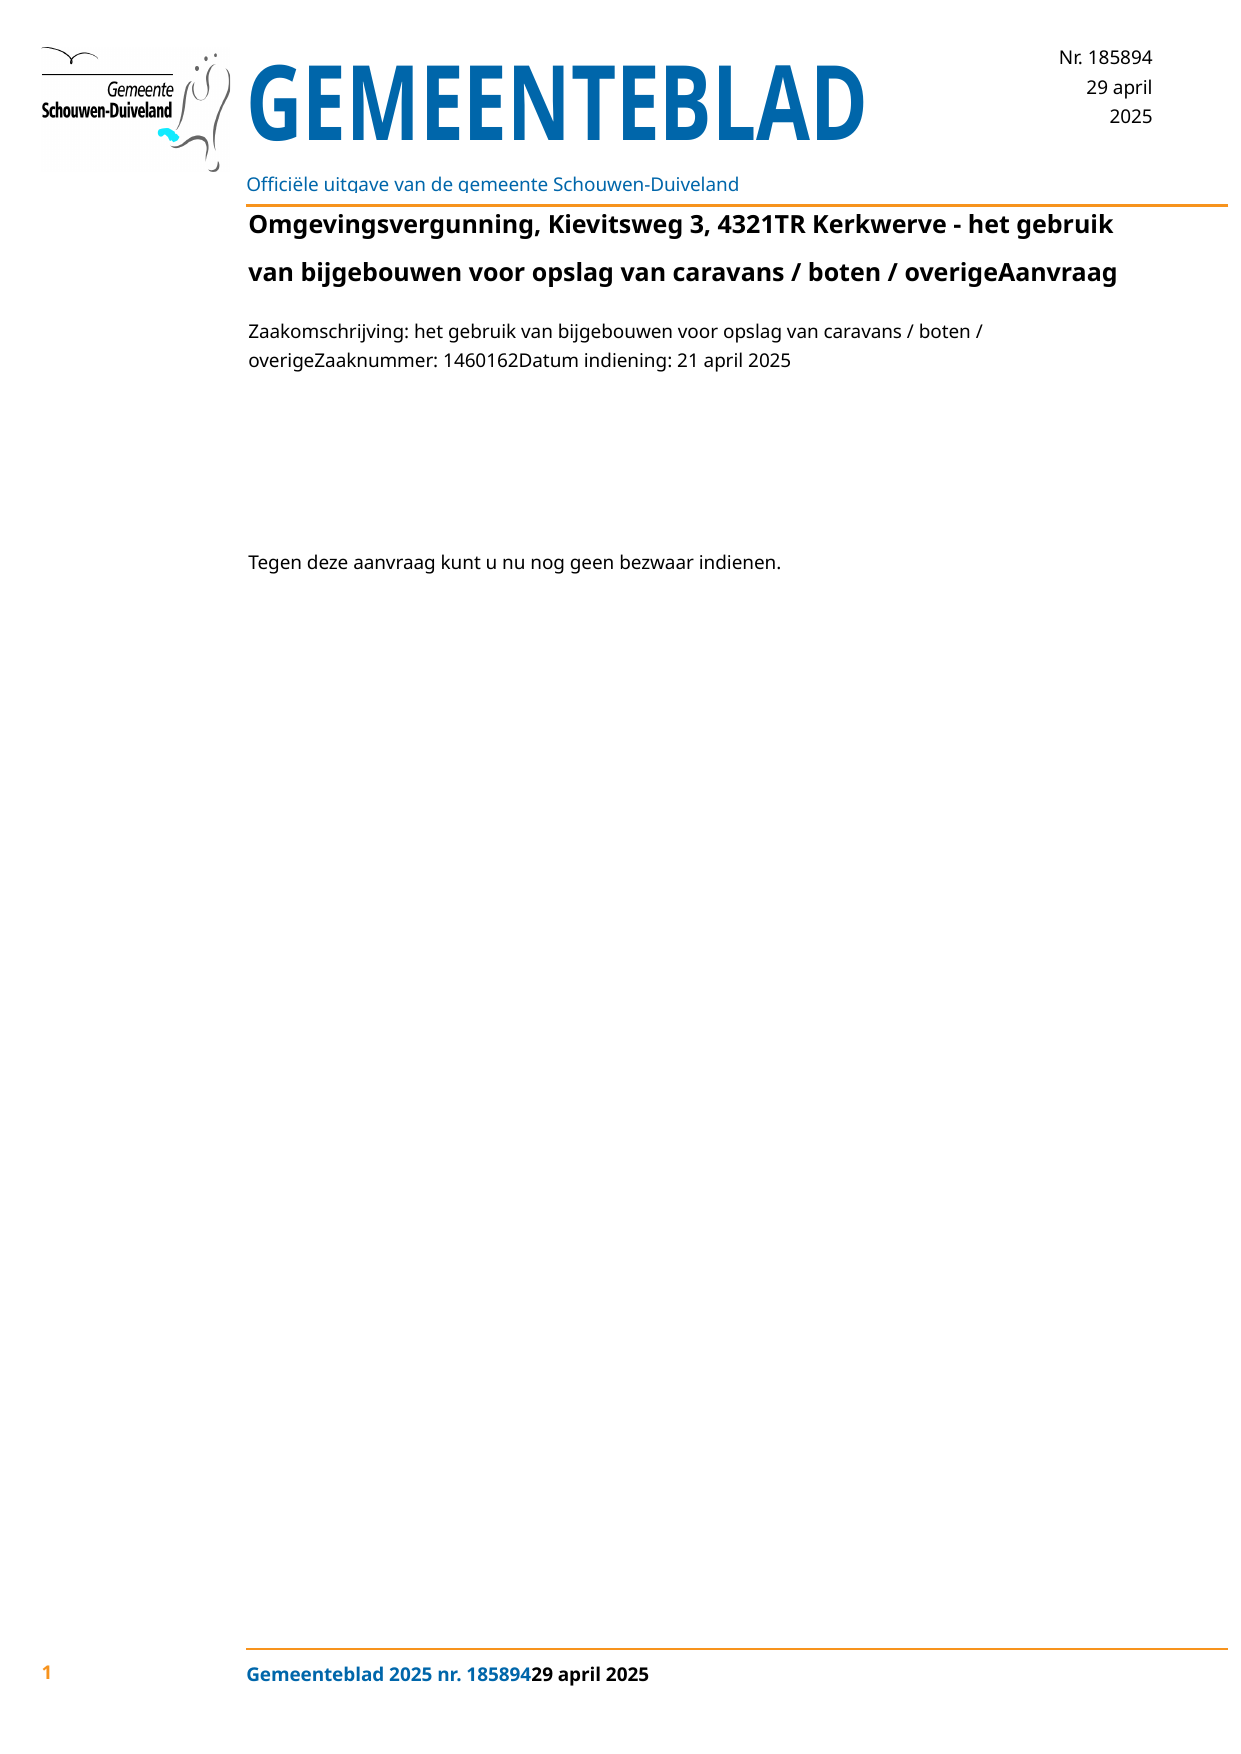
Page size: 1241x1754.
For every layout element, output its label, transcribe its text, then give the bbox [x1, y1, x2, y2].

text Tegen deze aanvraag kunt u nu nog geen bezwaar indienen. [248, 549, 1152, 575]
text Omgevingsvergunning, Kievitsweg 3, 4321TR Kerkwerve - het gebruik van bijgebouwen voor opslag van caravans / boten / overigeAanvraag [248, 207, 1152, 288]
text Zaakomschrijving: het gebruik van bijgebouwen voor opslag van caravans / boten / overigeZaaknummer: 1460162Datum indiening: 21 april 2025 [248, 318, 1152, 373]
picture [41, 47, 231, 172]
